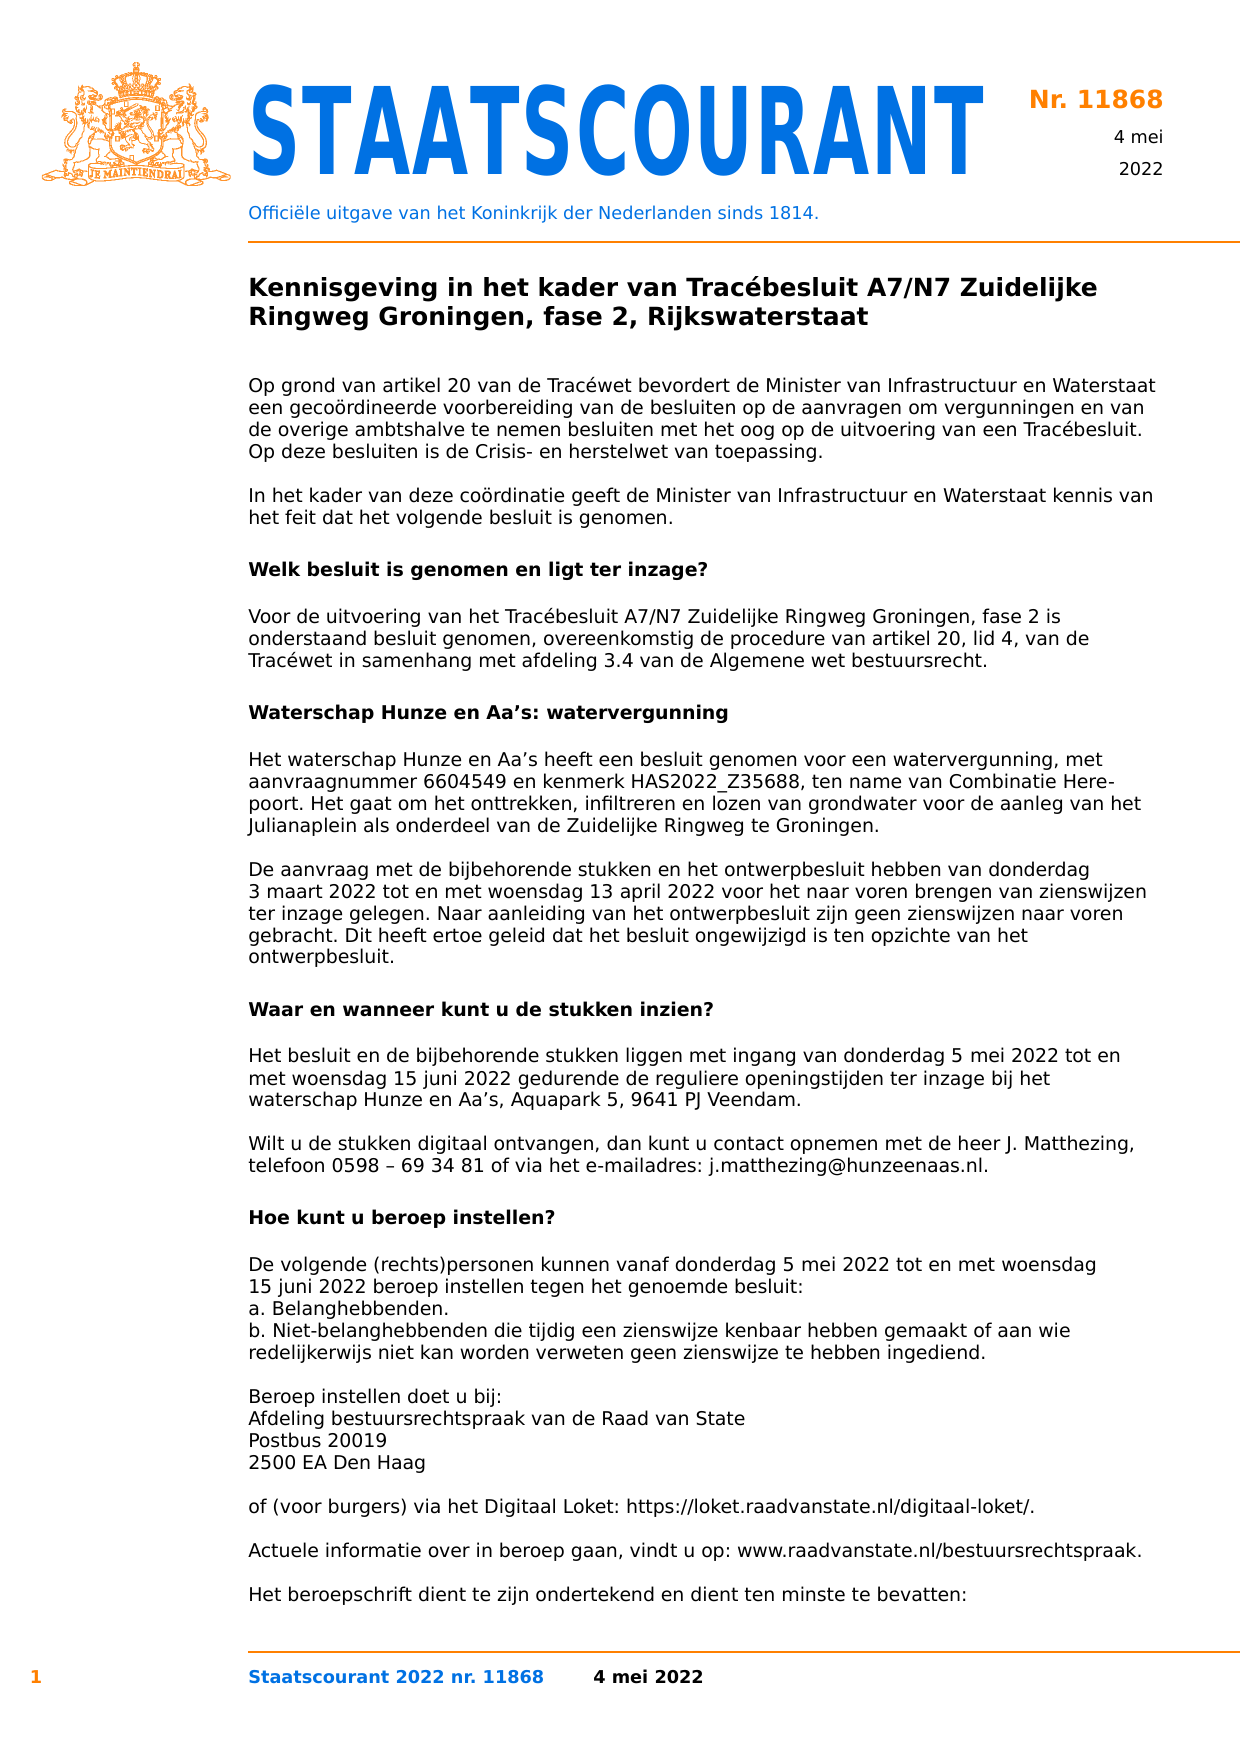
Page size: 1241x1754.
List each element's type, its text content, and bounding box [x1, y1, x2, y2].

text De volgende (rechts)personen kunnen vanaf donderdag 5 mei 2022 tot en met woensdag 15 juni 2022 beroep instellen tegen het genoemde besluit: [248, 1254, 1163, 1298]
table_cell 2022 [998, 153, 1240, 203]
table_header STAATSCOURANT [248, 62, 998, 203]
picture [41, 62, 231, 186]
subtitle Welk besluit is genomen en ligt ter inzage? [248, 559, 1163, 581]
subtitle Waterschap Hunze en Aa’s: watervergunning [248, 702, 1163, 724]
subtitle Hoe kunt u beroep instellen? [248, 1207, 1163, 1229]
text Postbus 20019 [248, 1430, 1163, 1452]
table_header [25, 62, 248, 241]
text Actuele informatie over in beroep gaan, vindt u op: www.raadvanstate.nl/bestuursrechtspraak. [248, 1539, 1163, 1562]
text b. Niet-belanghebbenden die tijdig een zienswijze kenbaar hebben gemaakt of aan wie redelijkerwijs niet kan worden verweten geen zienswijze te hebben ingediend. [248, 1320, 1163, 1364]
table_header Nr. 11868 [998, 62, 1240, 121]
subtitle Kennisgeving in het kader van Tracébesluit A7/N7 Zuidelijke Ringweg Groningen, fase 2, Rijkswaterstaat [248, 273, 1163, 331]
text Wilt u de stukken digitaal ontvangen, dan kunt u contact opnemen met de heer J. Matthezing, telefoon 0598 – 69 34 81 of via het e-mailadres: j.matthezing@hunzeenaas.nl. [248, 1133, 1163, 1177]
text Afdeling bestuursrechtspraak van de Raad van State [248, 1408, 1163, 1430]
text De aanvraag met de bijbehorende stukken en het ontwerpbesluit hebben van donderdag 3 maart 2022 tot en met woensdag 13 april 2022 voor het naar voren brengen van zienswijzen ter inzage gelegen. Naar aanleiding van het ontwerpbesluit zijn geen zienswijzen naar voren gebracht. Dit heeft ertoe geleid dat het besluit ongewijzigd is ten opzichte van het ontwerpbesluit. [248, 858, 1163, 968]
text Het besluit en de bijbehorende stukken liggen met ingang van donderdag 5 mei 2022 tot en met woensdag 15 juni 2022 gedurende de reguliere openingstijden ter inzage bij het waterschap Hunze en Aa’s, Aquapark 5, 9641 PJ Veendam. [248, 1045, 1163, 1111]
text Voor de uitvoering van het Tracébesluit A7/N7 Zuidelijke Ring­weg Groningen, fase 2 is onderstaand besluit genomen, overeenkomstig de procedure van artikel 20, lid 4, van de Tracéwet in samenhang met afdeling 3.4 van de Algemene wet bestuursrecht. [248, 606, 1163, 672]
text In het kader van deze coördinatie geeft de Minister van Infra­structuur en Waterstaat kennis van het feit dat het volgende besluit is genomen. [248, 485, 1163, 529]
text a. Belanghebbenden. [248, 1298, 1163, 1320]
text Beroep instellen doet u bij: [248, 1386, 1163, 1408]
table_cell 4 mei [998, 121, 1240, 153]
text Op grond van artikel 20 van de Tracéwet bevordert de Minister van Infrastructuur en Waterstaat een gecoördineerde voorbereiding van de besluiten op de aanvragen om vergunningen en van de overige ambtshalve te nemen besluiten met het oog op de uitvoering van een Tracébesluit. Op deze besluiten is de Crisis- en herstelwet van toepassing. [248, 375, 1163, 463]
text Het waterschap Hunze en Aa’s heeft een besluit genomen voor een watervergunning, met aanvraagnummer 6604549 en kenmerk HAS2022_Z35688, ten name van Combinatie Here­poort. Het gaat om het onttrekken, infiltreren en lozen van grondwater voor de aanleg van het Julianaplein als onderdeel van de Zuidelijke Ringweg te Groningen. [248, 749, 1163, 837]
text Het beroepschrift dient te zijn ondertekend en dient ten minste te bevatten: [248, 1583, 1163, 1605]
table_cell Officiële uitgave van het Koninkrijk der Nederlanden sinds 1814. [248, 203, 1240, 241]
text 2500 EA Den Haag [248, 1452, 1163, 1474]
subtitle Waar en wanneer kunt u de stukken inzien? [248, 998, 1163, 1020]
text of (voor burgers) via het Digitaal Loket: https://loket.raadvanstate.nl/digitaal-loket/. [248, 1496, 1163, 1518]
